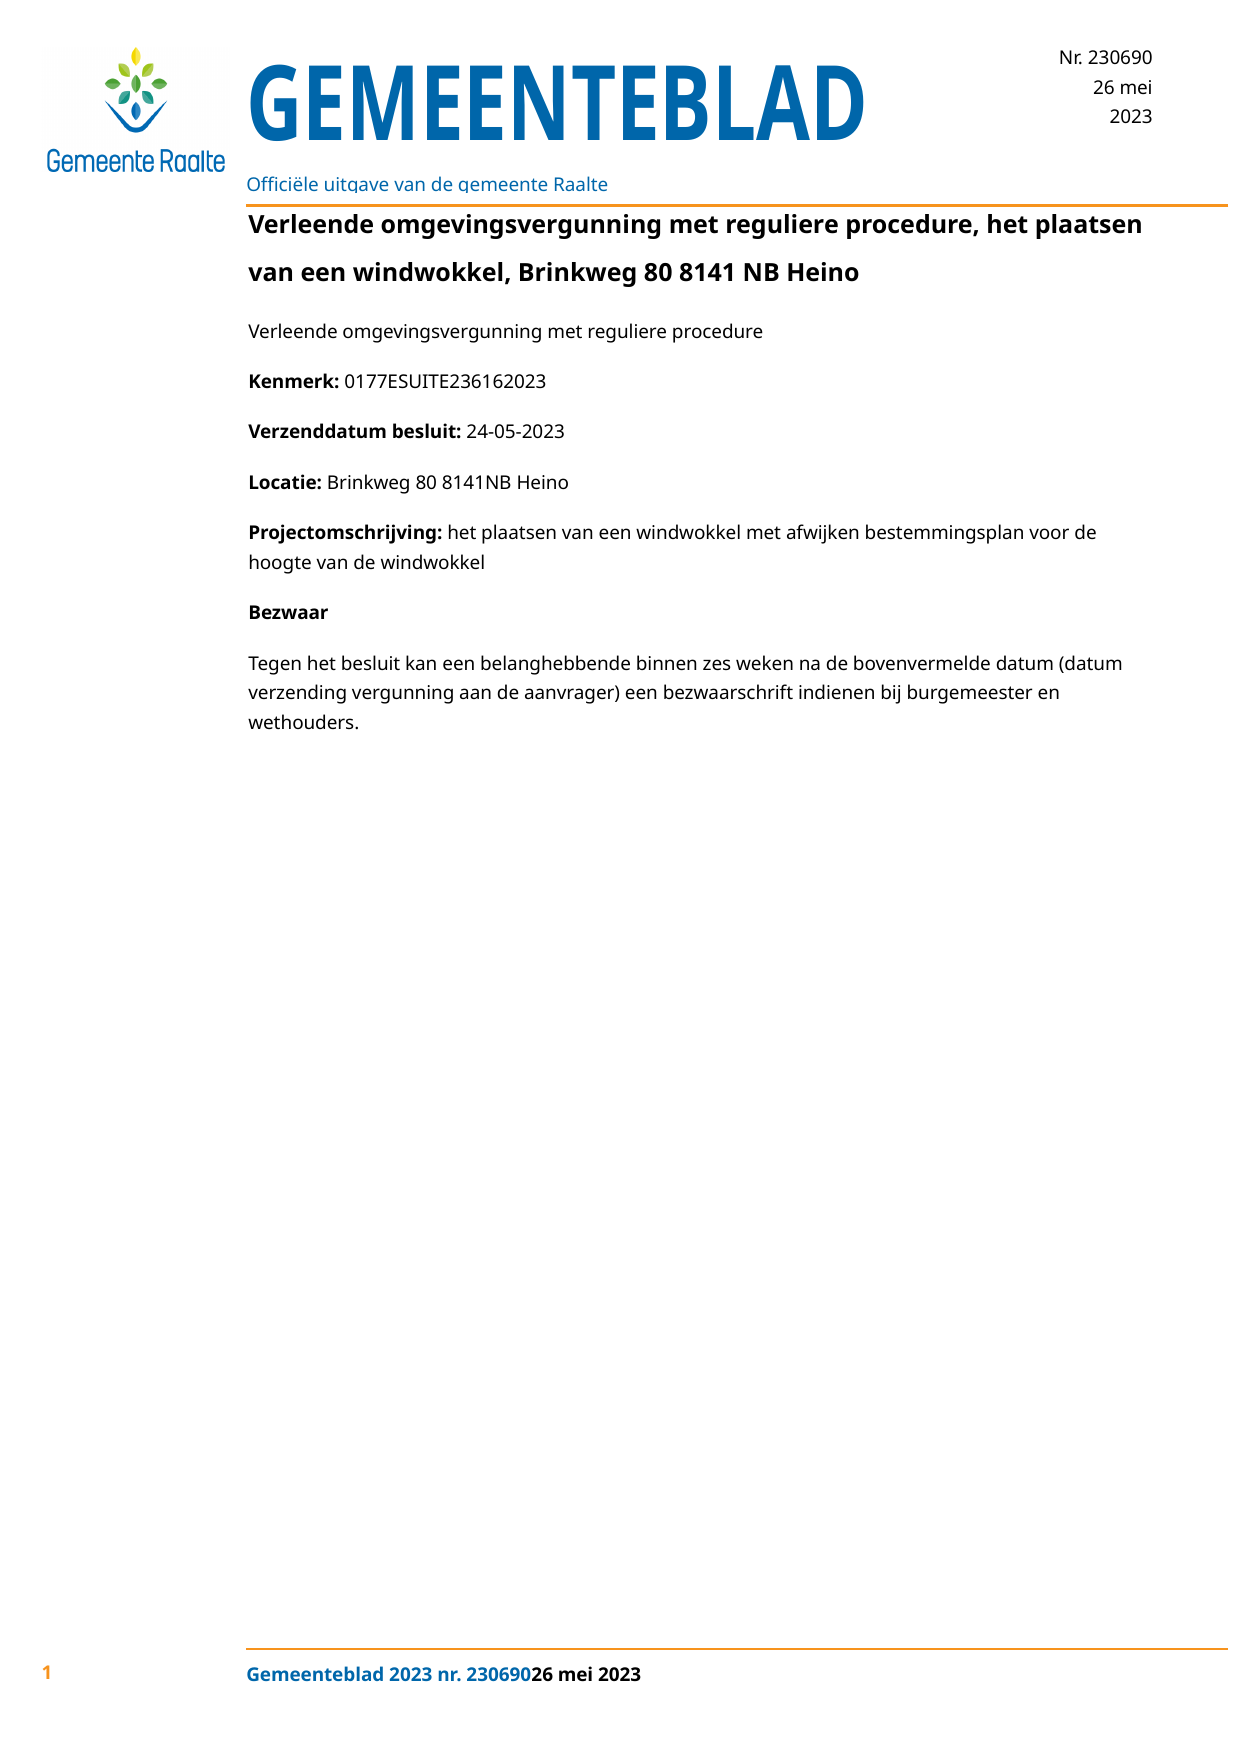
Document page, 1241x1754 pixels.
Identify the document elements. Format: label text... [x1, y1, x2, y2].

picture [41, 47, 231, 172]
text Verleende omgevingsvergunning met reguliere procedure [248, 318, 1152, 344]
text Verzenddatum besluit: 24-05-2023 [248, 419, 1152, 444]
text Bezwaar [248, 599, 1152, 625]
text Tegen het besluit kan een belanghebbende binnen zes weken na de bovenvermelde datum (datum verzending vergunning aan de aanvrager) een bezwaarschrift indienen bij burgemeester en wethouders. [248, 650, 1152, 735]
text Projectomschrijving: het plaatsen van een windwokkel met afwijken bestemmingsplan voor de hoogte van de windwokkel [248, 519, 1152, 575]
text Verleende omgevingsvergunning met reguliere procedure, het plaatsen van een windwokkel, Brinkweg 80 8141 NB Heino [248, 207, 1152, 288]
text Locatie: Brinkweg 80 8141NB Heino [248, 469, 1152, 495]
text Kenmerk: 0177ESUITE236162023 [248, 368, 1152, 394]
